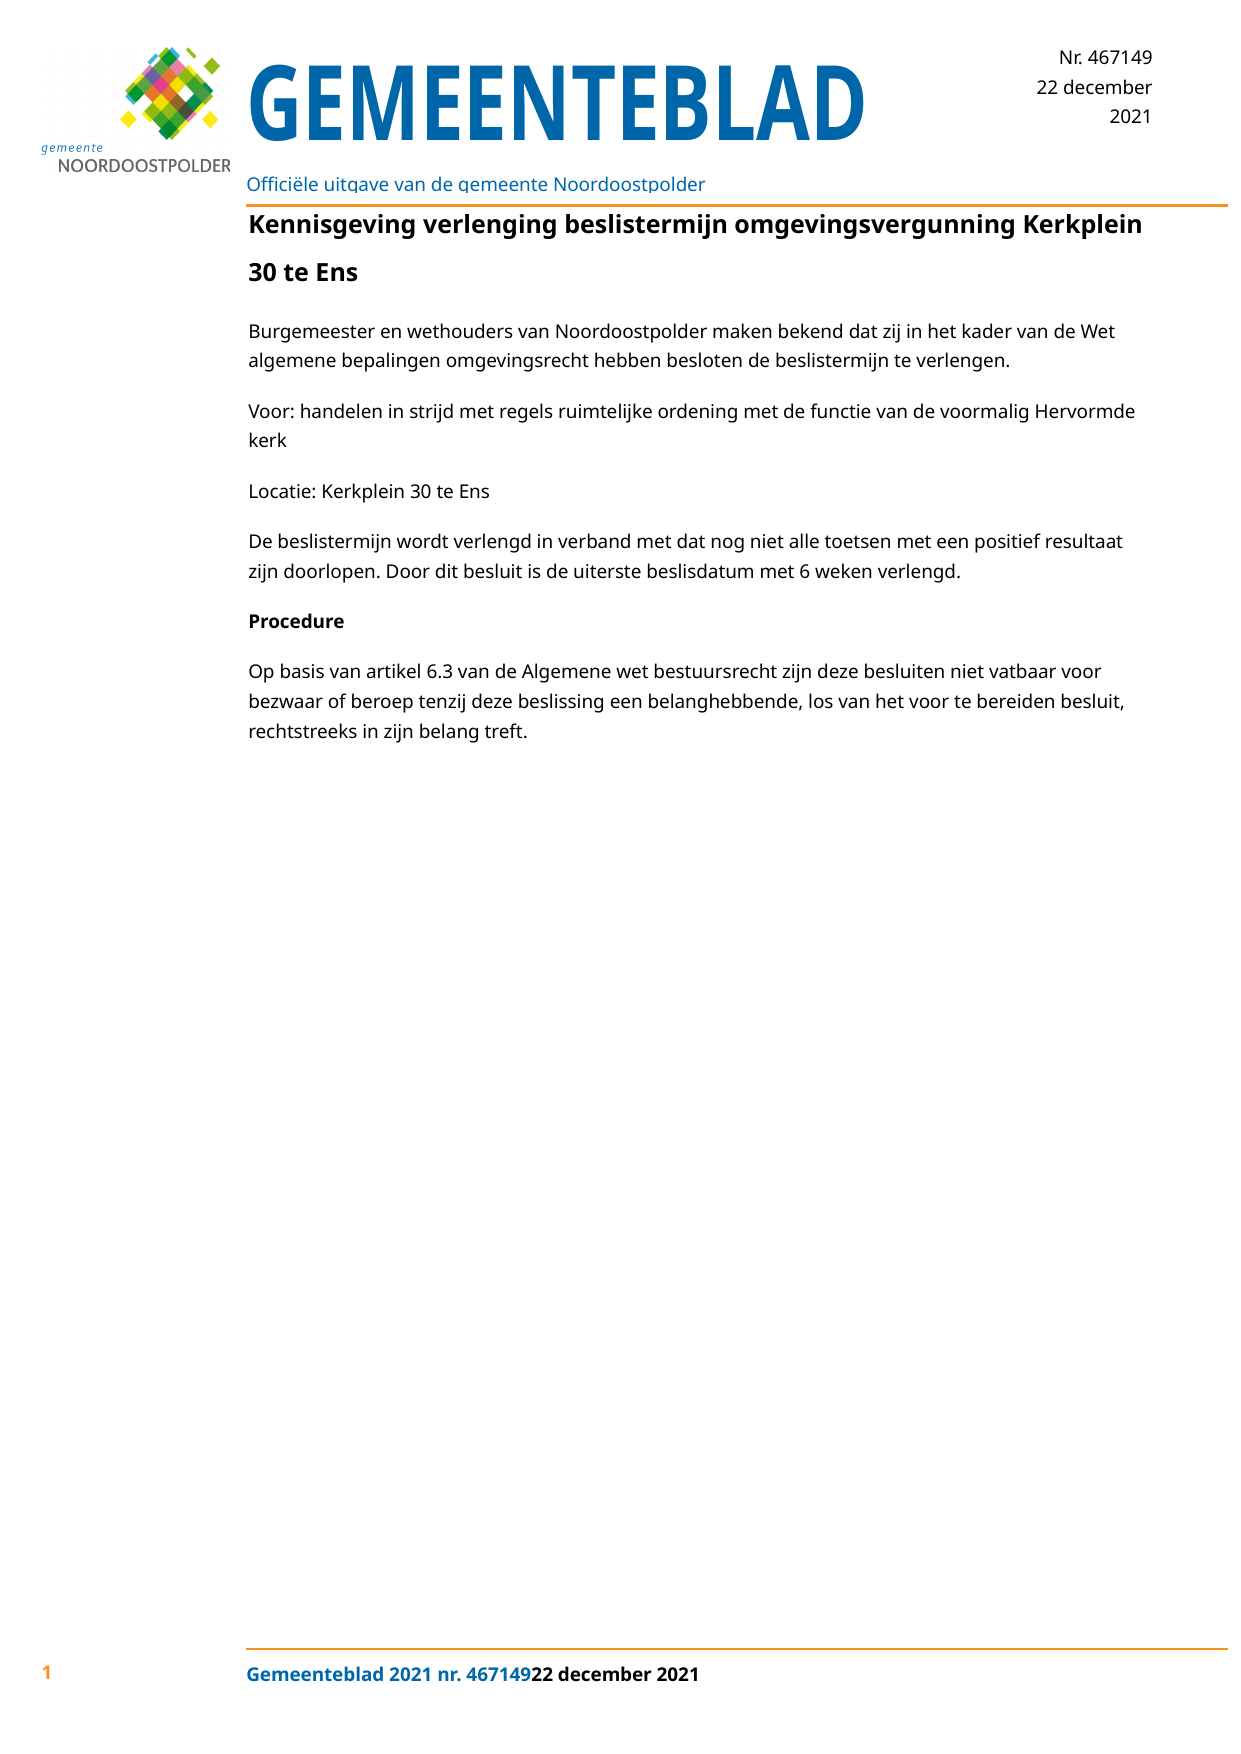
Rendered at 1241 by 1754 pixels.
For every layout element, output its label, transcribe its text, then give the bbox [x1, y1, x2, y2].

text Voor: handelen in strijd met regels ruimtelijke ordening met de functie van de voormalig Hervormde kerk [248, 398, 1152, 453]
picture [41, 47, 231, 172]
text Locatie: Kerkplein 30 te Ens [248, 478, 1152, 504]
text Op basis van artikel 6.3 van de Algemene wet bestuursrecht zijn deze besluiten niet vatbaar voor bezwaar of beroep tenzij deze beslissing een belanghebbende, los van het voor te bereiden besluit, rechtstreeks in zijn belang treft. [248, 659, 1152, 744]
text De beslistermijn wordt verlengd in verband met​ ​​dat nog niet alle toetsen met een positief resultaat zijn doorlopen. Door dit besluit is de uiterste beslisdatum met 6 weken verlengd. [248, 528, 1152, 584]
text Procedure [248, 608, 1152, 634]
text Kennisgeving verlenging beslistermijn omgevingsvergunning Kerkplein 30 te Ens [248, 207, 1152, 288]
text Burgemeester en wethouders van Noordoostpolder maken bekend dat zij in het kader van de Wet algemene bepalingen omgevingsrecht hebben besloten de beslistermijn te verlengen. [248, 318, 1152, 373]
